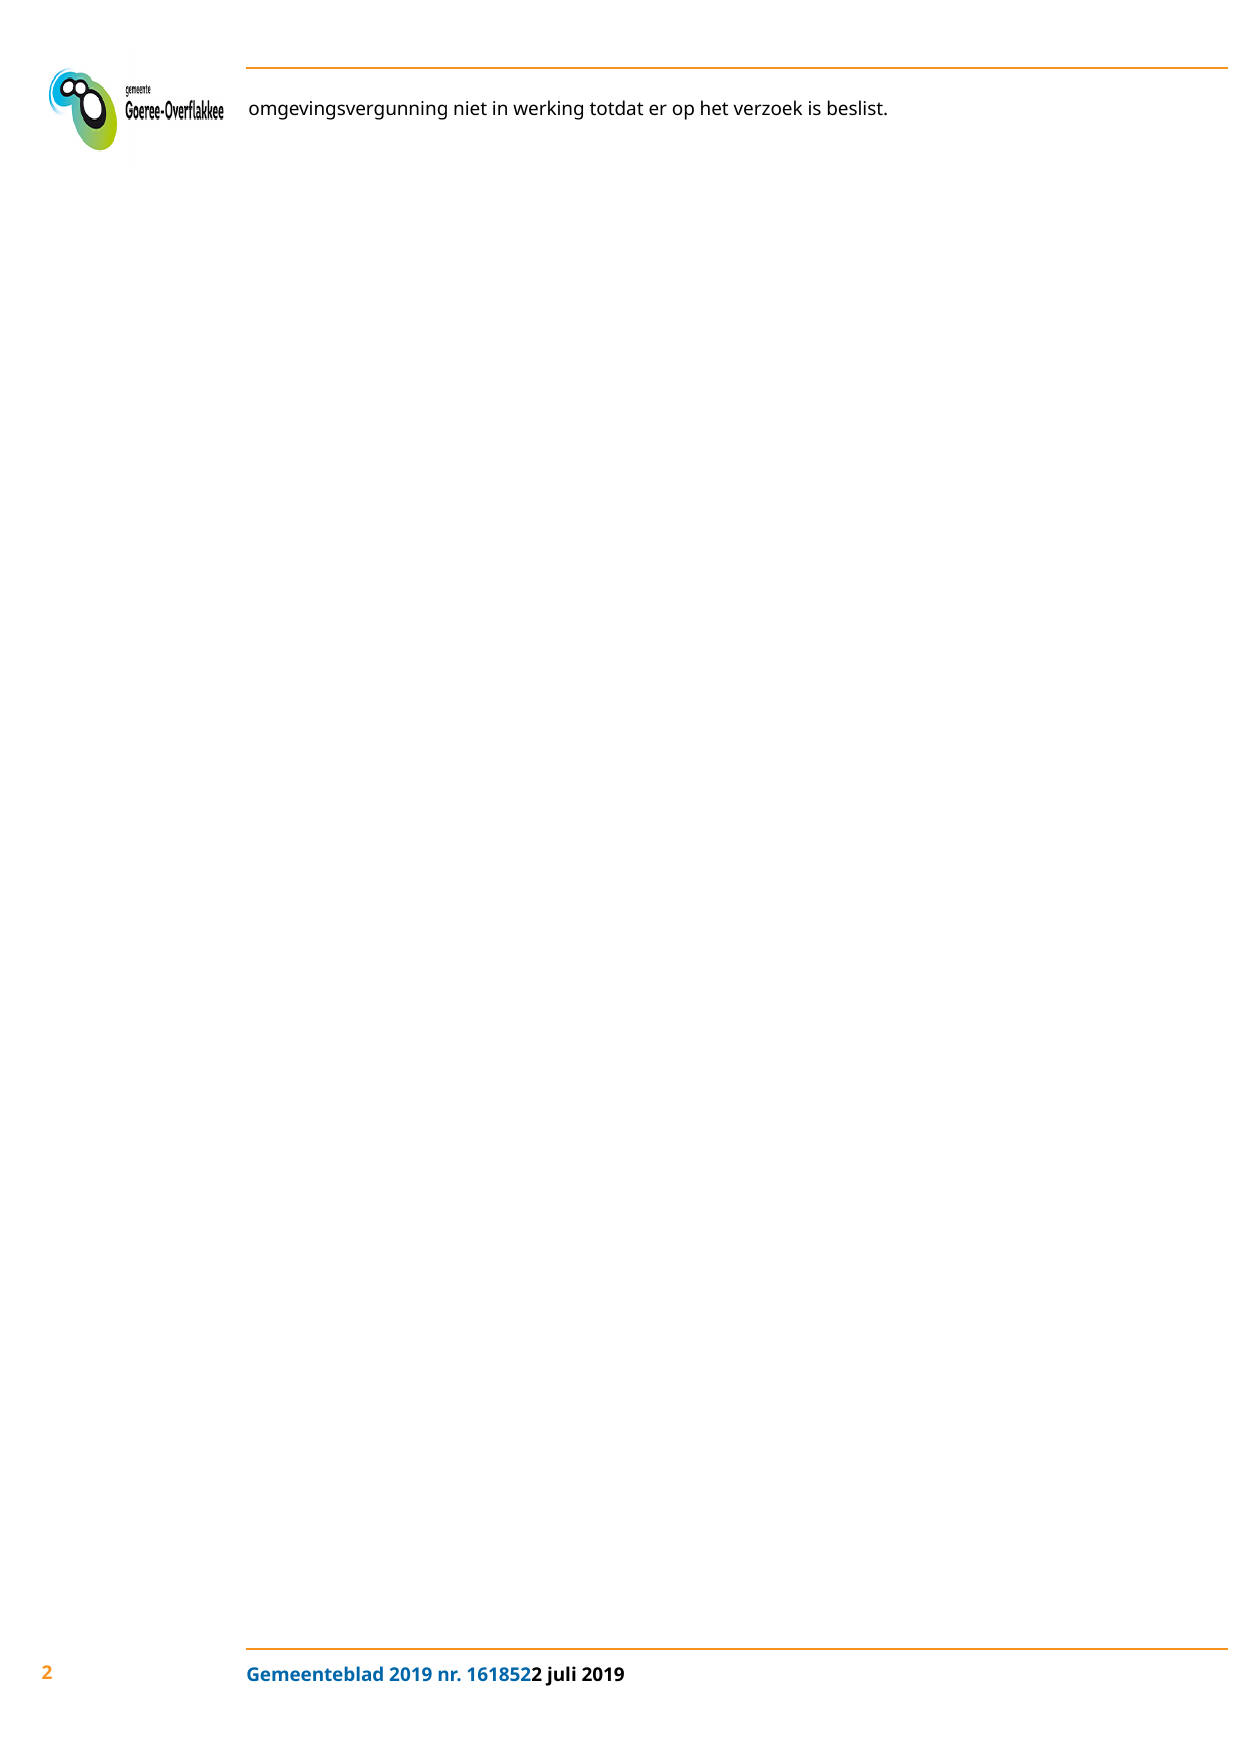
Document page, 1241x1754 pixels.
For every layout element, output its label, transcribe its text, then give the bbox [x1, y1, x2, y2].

picture [41, 47, 231, 172]
text omgevingsvergunning niet in werking totdat er op het verzoek is beslist. [248, 95, 1152, 121]
